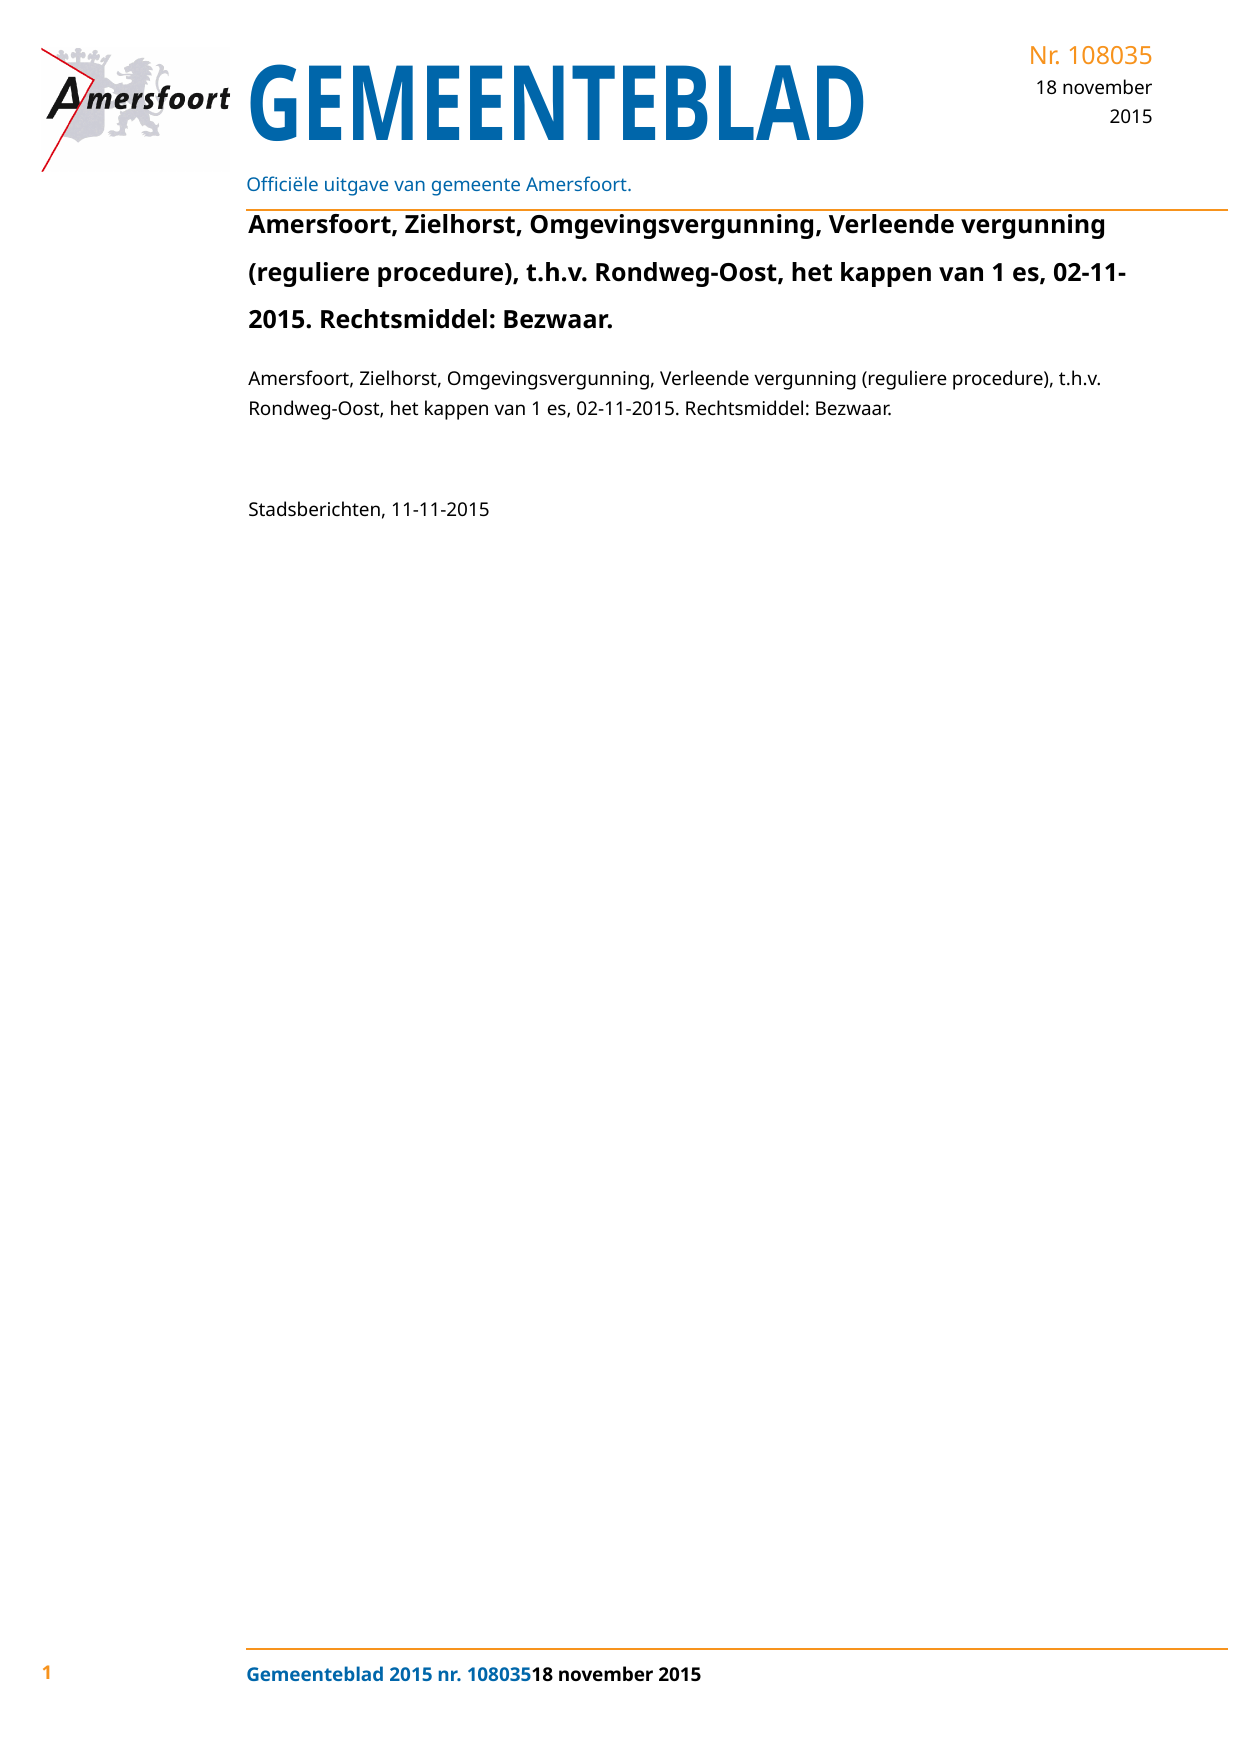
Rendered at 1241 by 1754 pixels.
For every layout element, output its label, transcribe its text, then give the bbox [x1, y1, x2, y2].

text Stadsberichten, 11-11-2015 [248, 496, 1152, 522]
picture [41, 47, 231, 172]
text Amersfoort, Zielhorst, Omgevingsvergunning, Verleende vergunning (reguliere procedure), t.h.v. Rondweg-Oost, het kappen van 1 es, 02-11-2015. Rechtsmiddel: Bezwaar. [248, 366, 1152, 421]
text Amersfoort, Zielhorst, Omgevingsvergunning, Verleende vergunning (reguliere procedure), t.h.v. Rondweg-Oost, het kappen van 1 es, 02-11-2015. Rechtsmiddel: Bezwaar. [248, 211, 1152, 336]
